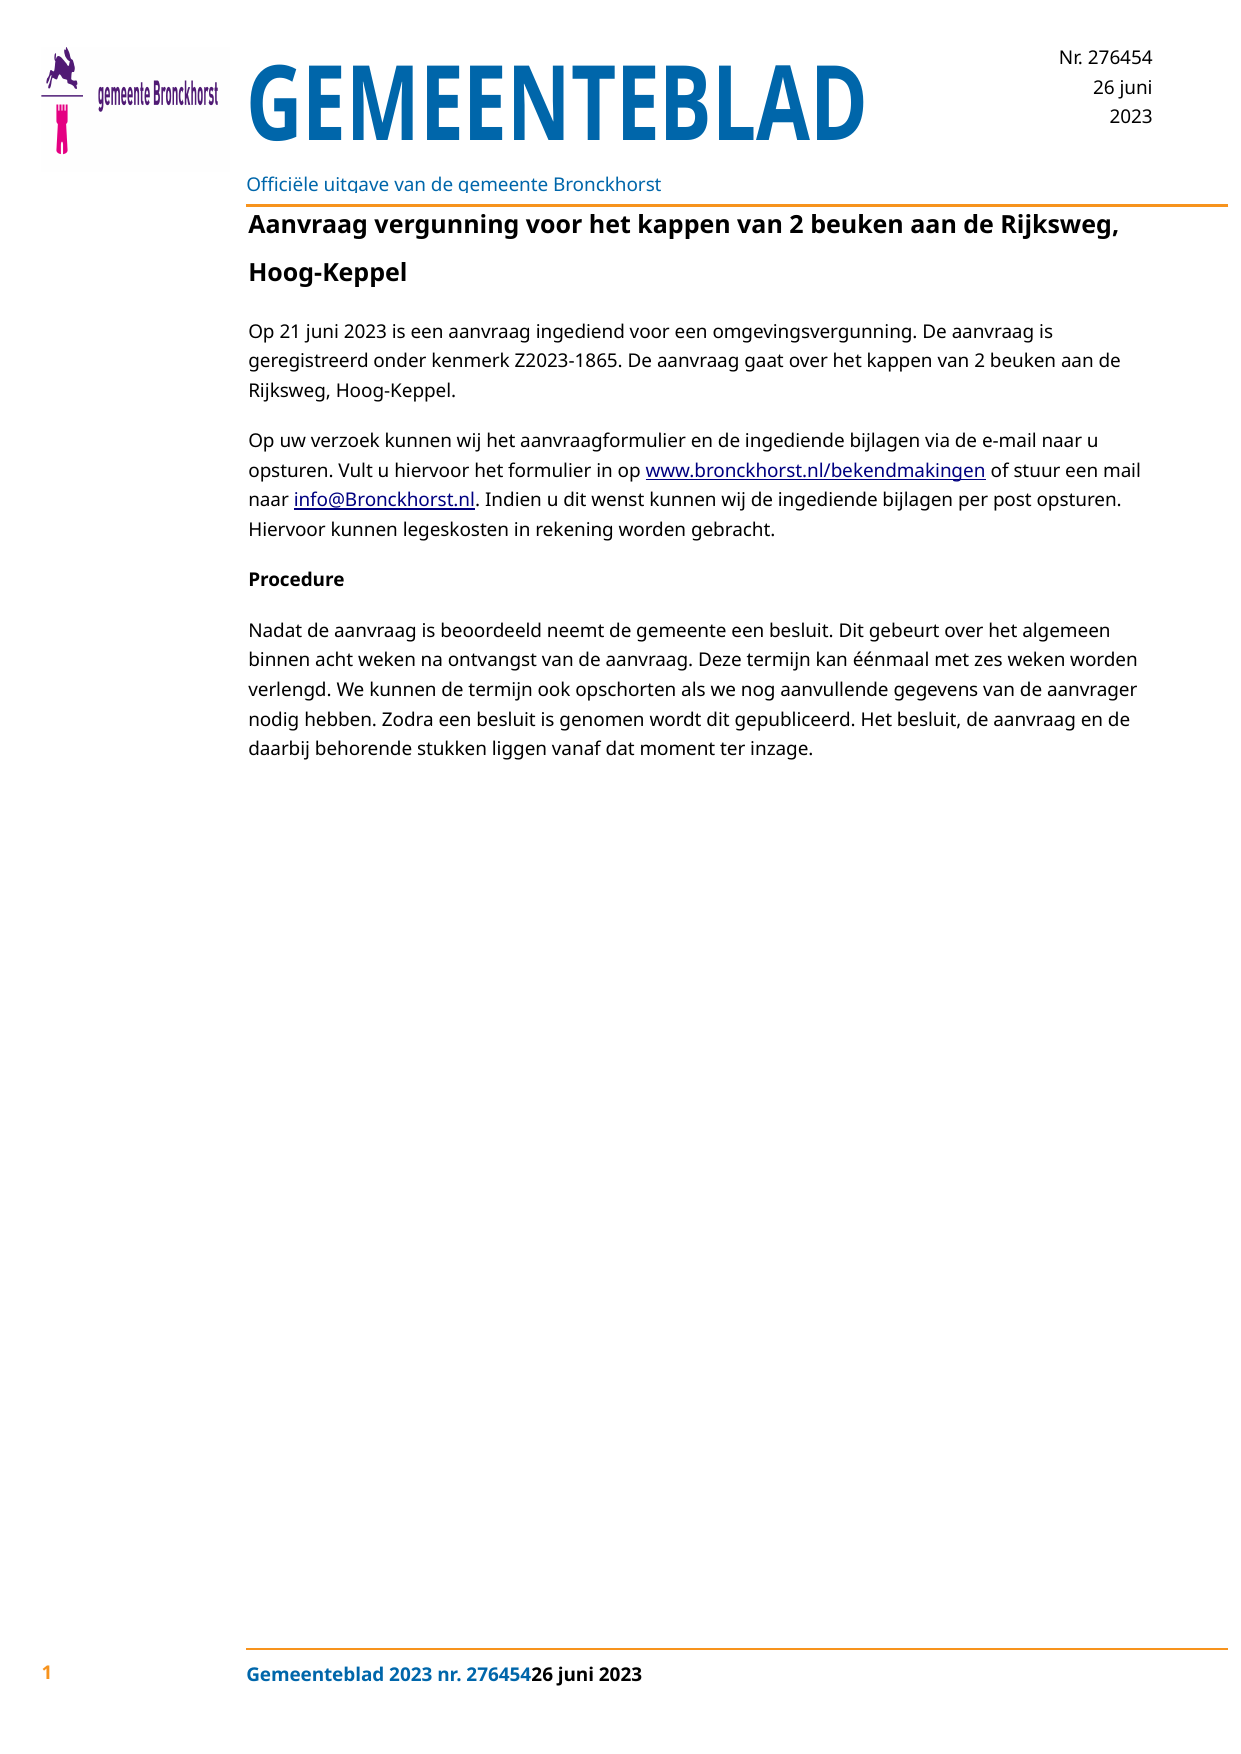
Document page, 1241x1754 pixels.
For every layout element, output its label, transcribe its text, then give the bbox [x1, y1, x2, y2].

text Nadat de aanvraag is beoordeeld neemt de gemeente een besluit. Dit gebeurt over het algemeen binnen acht weken na ontvangst van de aanvraag. Deze termijn kan éénmaal met zes weken worden verlengd. We kunnen de termijn ook opschorten als we nog aanvullende gegevens van de aanvrager nodig hebben. Zodra een besluit is genomen wordt dit gepubliceerd. Het besluit, de aanvraag en de daarbij behorende stukken liggen vanaf dat moment ter inzage. [248, 617, 1152, 761]
text Aanvraag vergunning voor het kappen van 2 beuken aan de Rijksweg, Hoog-Keppel [248, 207, 1152, 288]
text Op uw verzoek kunnen wij het aanvraagformulier en de ingediende bijlagen via de e-mail naar u opsturen. Vult u hiervoor het formulier in op www.bronckhorst.nl/bekendmakingen of stuur een mail naar info@Bronckhorst.nl. Indien u dit wenst kunnen wij de ingediende bijlagen per post opsturen. Hiervoor kunnen legeskosten in rekening worden gebracht. [248, 427, 1152, 542]
text Procedure [248, 567, 1152, 592]
picture [41, 47, 231, 172]
text Op 21 juni 2023 is een aanvraag ingediend voor een omgevingsvergunning. De aanvraag is geregistreerd onder kenmerk Z2023-1865. De aanvraag gaat over het kappen van 2 beuken aan de Rijksweg, Hoog-Keppel. [248, 318, 1152, 403]
